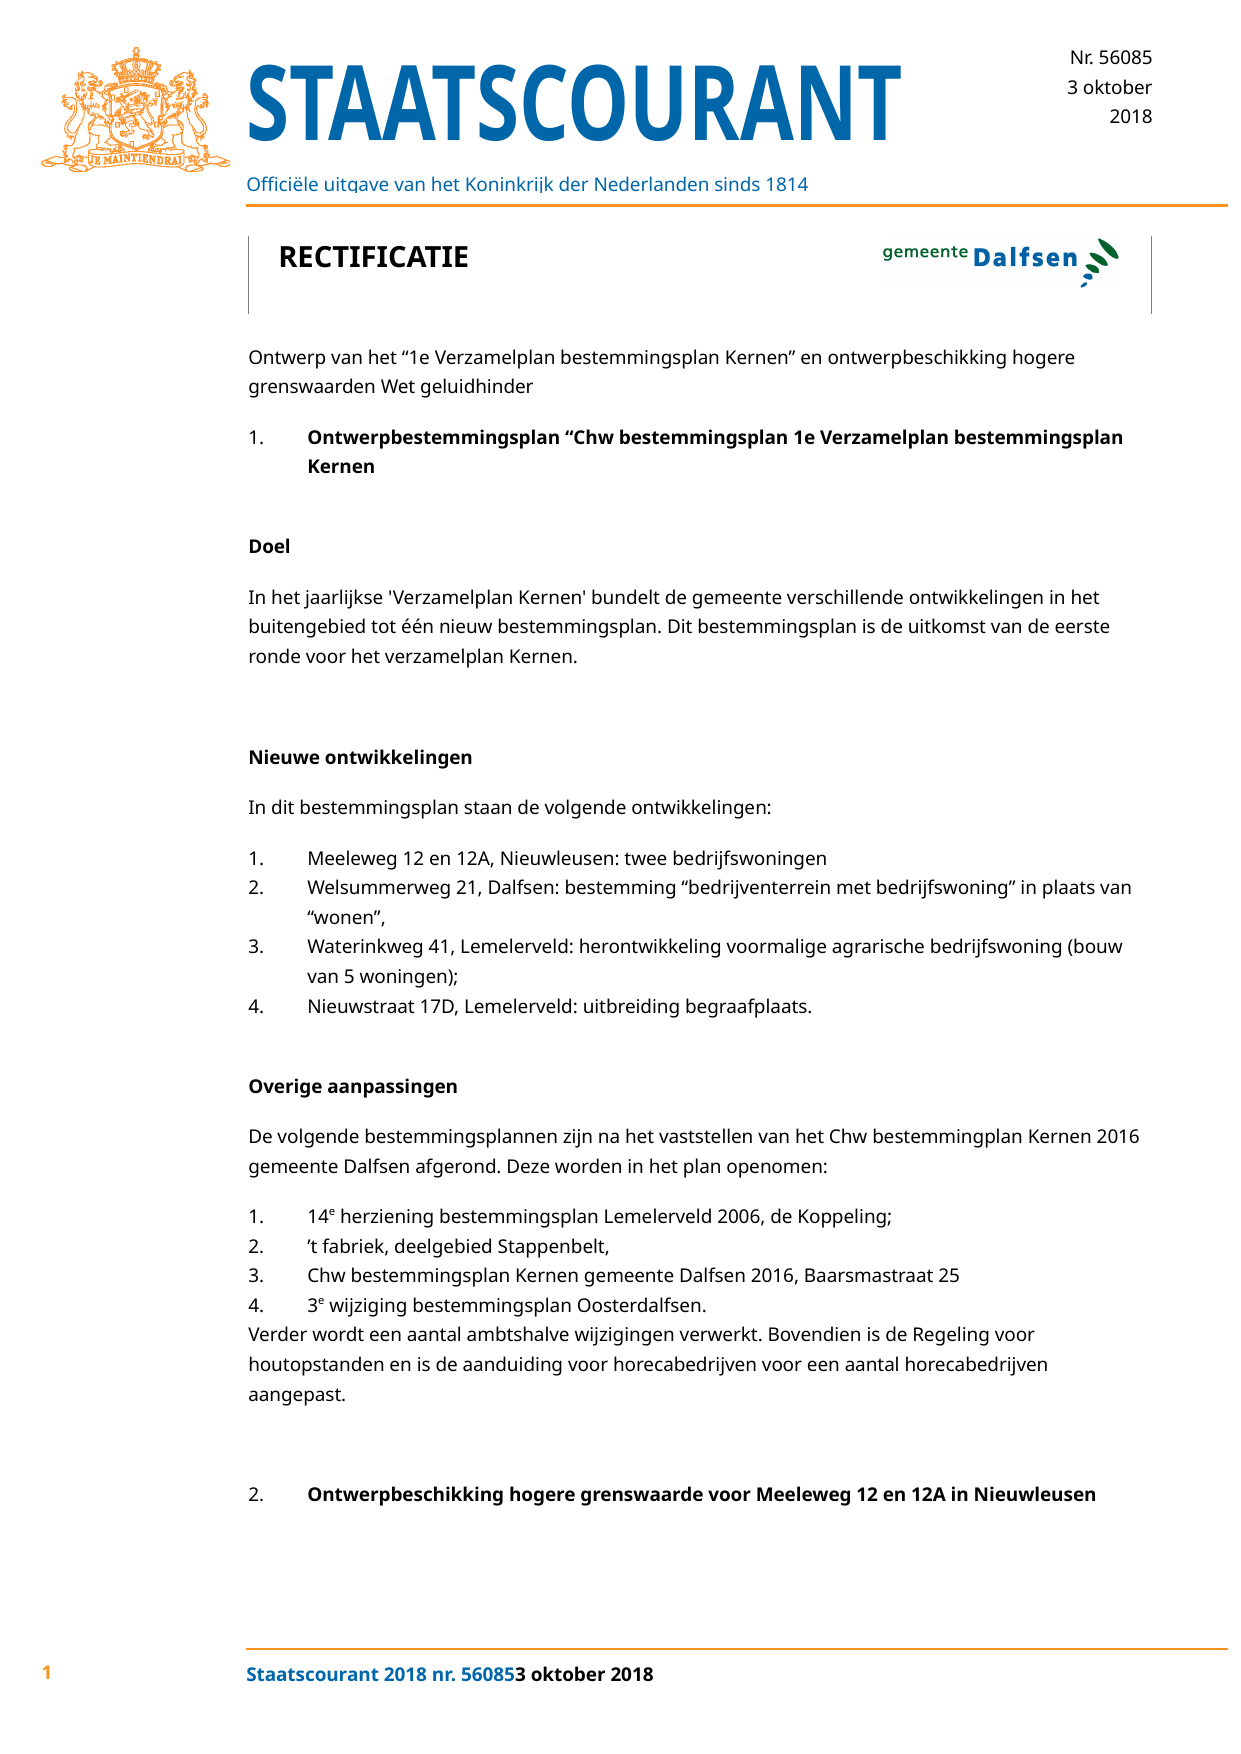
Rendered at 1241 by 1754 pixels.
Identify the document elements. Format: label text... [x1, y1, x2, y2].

list Welsummerweg 21, Dalfsen: bestemming “bedrijventerrein met bedrijfswoning” in plaats van “wonen”, [248, 874, 1152, 930]
text In het jaarlijkse 'Verzamelplan Kernen' bundelt de gemeente verschillende ontwikkelingen in het buitengebied tot één nieuw bestemmingsplan. Dit bestemmingsplan is de uitkomst van de eerste ronde voor het verzamelplan Kernen. [248, 584, 1152, 669]
list Ontwerpbeschikking hogere grenswaarde voor Meeleweg 12 en 12A in Nieuwleusen [248, 1482, 1152, 1507]
picture [41, 47, 231, 172]
text Verder wordt een aantal ambtshalve wijzigingen verwerkt. Bovendien is de Regeling voor houtopstanden en is de aanduiding voor horecabedrijven voor een aantal horecabedrijven aangepast. [248, 1322, 1152, 1406]
list Waterinkweg 41, Lemelerveld: herontwikkeling voormalige agrarische bedrijfswoning (bouw van 5 woningen); [248, 934, 1152, 989]
text Doel [248, 534, 1152, 559]
list Chw bestemmingsplan Kernen gemeente Dalfsen 2016, Baarsmastraat 25 [248, 1262, 1152, 1288]
list 3e wijziging bestemmingsplan Oosterdalfsen. [248, 1292, 1152, 1318]
text De volgende bestemmingsplannen zijn na het vaststellen van het Chw bestemmingplan Kernen 2016 gemeente Dalfsen afgerond. Deze worden in het plan openomen: [248, 1123, 1152, 1178]
list Meeleweg 12 en 12A, Nieuwleusen: twee bedrijfswoningen [248, 845, 1152, 871]
table_header RECTIFICATIE [249, 236, 850, 314]
list Ontwerpbestemmingsplan “Chw bestemmingsplan 1e Verzamelplan bestemmingsplan Kernen [248, 424, 1152, 479]
text Nieuwe ontwikkelingen [248, 744, 1152, 770]
text In dit bestemmingsplan staan de volgende ontwikkelingen: [248, 794, 1152, 820]
list Nieuwstraat 17D, Lemelerveld: uitbreiding begraafplaats. [248, 993, 1152, 1018]
table_header [850, 236, 1151, 314]
text Overige aanpassingen [248, 1073, 1152, 1098]
list 14e herziening bestemmingsplan Lemelerveld 2006, de Koppeling; [248, 1203, 1152, 1229]
text Ontwerp van het “1e Verzamelplan bestemmingsplan Kernen” en ontwerpbeschikking hogere grenswaarden Wet geluidhinder [248, 344, 1152, 399]
picture [882, 236, 1119, 289]
list ’t fabriek, deelgebied Stappenbelt, [248, 1233, 1152, 1258]
